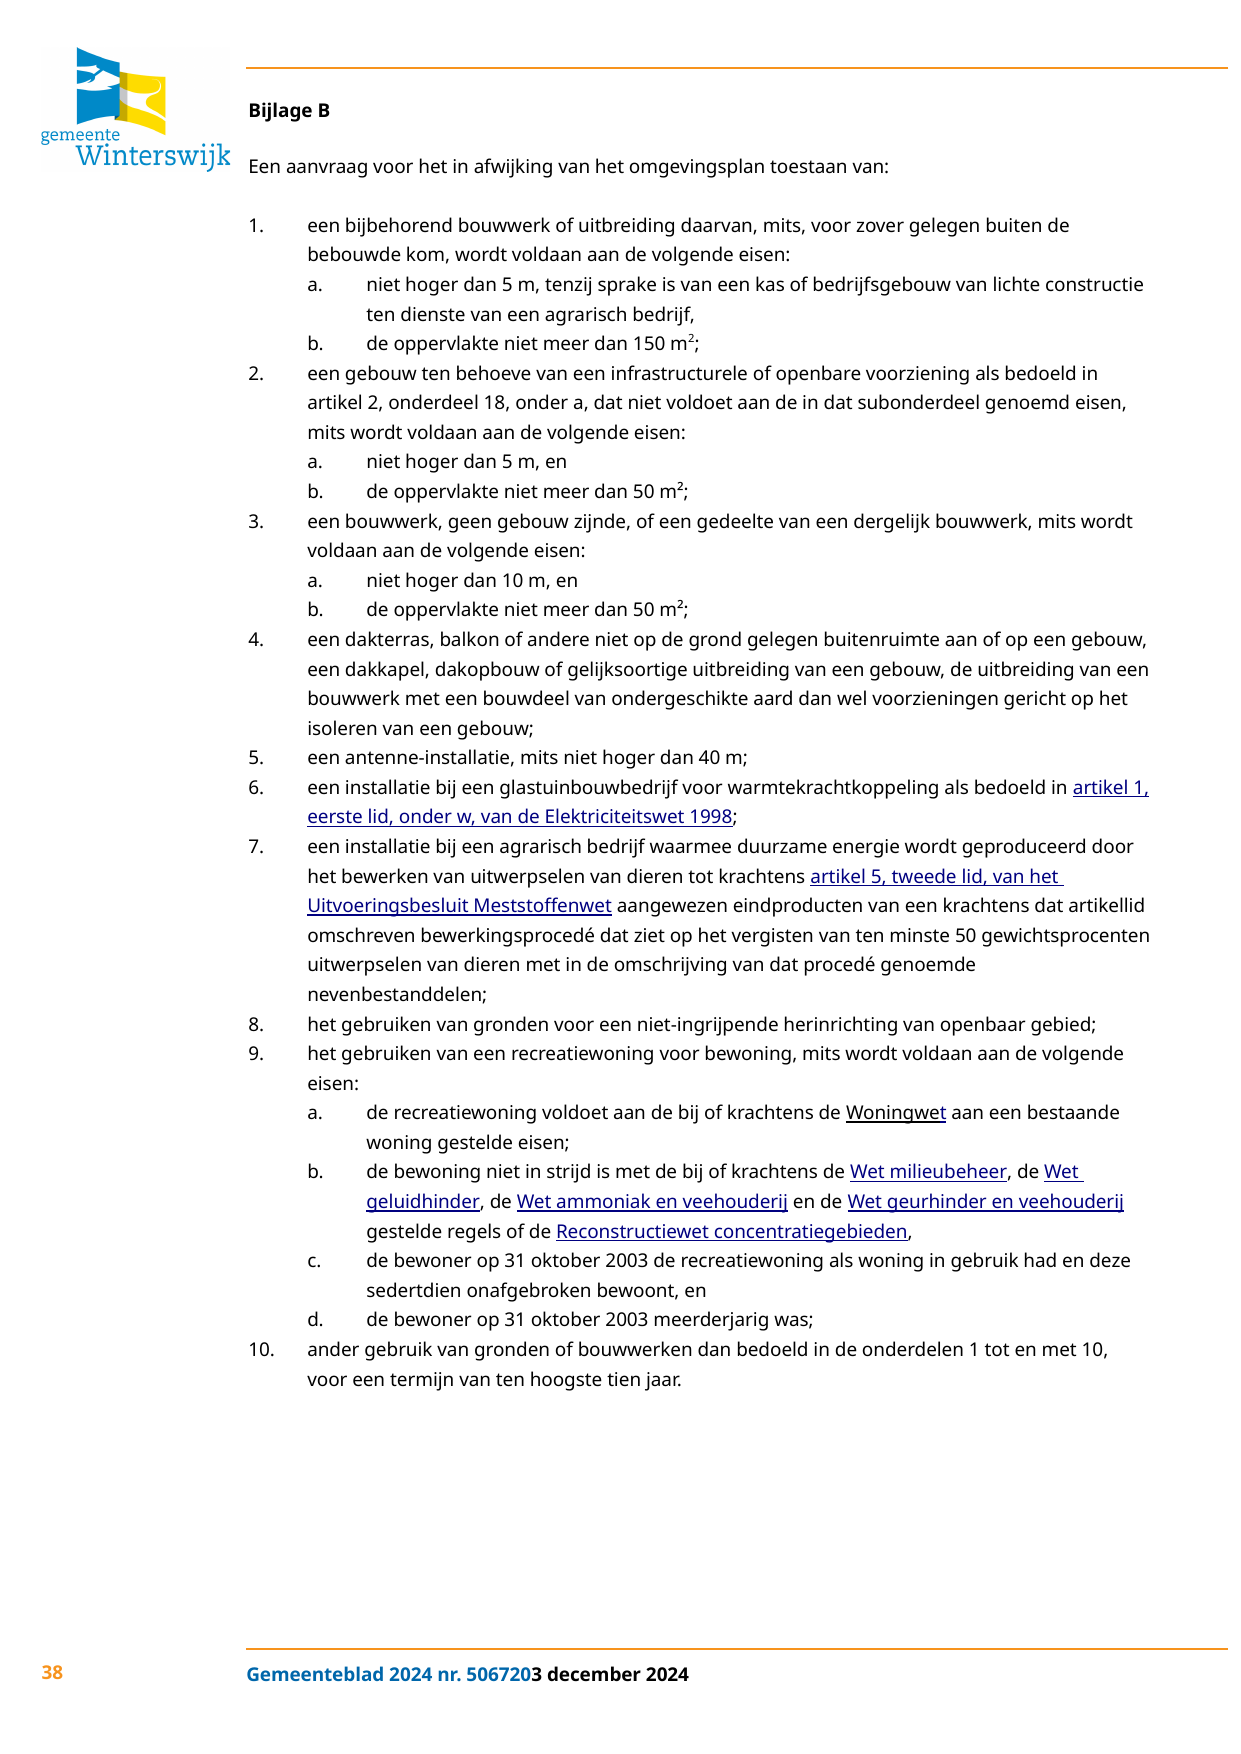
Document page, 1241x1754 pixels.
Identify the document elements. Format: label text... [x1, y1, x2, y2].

list de recreatiewoning voldoet aan de bij of krachtens de Woningwet aan een bestaande woning gestelde eisen; [307, 1099, 1152, 1155]
list niet hoger dan 5 m, en [307, 449, 1152, 474]
list een gebouw ten behoeve van een infrastructurele of openbare voorziening als bedoeld in artikel 2, onderdeel 18, onder a, dat niet voldoet aan de in dat subonderdeel genoemd eisen, mits wordt voldaan aan de volgende eisen: [248, 360, 1152, 445]
text Bijlage B [248, 95, 1152, 123]
list een dakterras, balkon of andere niet op de grond gelegen buitenruimte aan of op een gebouw, een dakkapel, dakopbouw of gelijksoortige uitbreiding van een gebouw, de uitbreiding van een bouwwerk met een bouwdeel van ondergeschikte aard dan wel voorzieningen gericht op het isoleren van een gebouw; [248, 626, 1152, 741]
list de oppervlakte niet meer dan 150 m2; [307, 330, 1152, 356]
list een bouwwerk, geen gebouw zijnde, of een gedeelte van een dergelijk bouwwerk, mits wordt voldaan aan de volgende eisen: [248, 508, 1152, 563]
list het gebruiken van gronden voor een niet-ingrijpende herinrichting van openbaar gebied; [248, 1011, 1152, 1037]
list niet hoger dan 10 m, en [307, 567, 1152, 593]
list een bijbehorend bouwwerk of uitbreiding daarvan, mits, voor zover gelegen buiten de bebouwde kom, wordt voldaan aan de volgende eisen: [248, 212, 1152, 267]
list het gebruiken van een recreatiewoning voor bewoning, mits wordt voldaan aan de volgende eisen: [248, 1040, 1152, 1096]
text Een aanvraag voor het in afwijking van het omgevingsplan toestaan van: [248, 153, 1152, 179]
list ander gebruik van gronden of bouwwerken dan bedoeld in de onderdelen 1 tot en met 10, voor een termijn van ten hoogste tien jaar. [248, 1336, 1152, 1392]
list de bewoner op 31 oktober 2003 de recreatiewoning als woning in gebruik had en deze sedertdien onafgebroken bewoont, en [307, 1247, 1152, 1303]
list de oppervlakte niet meer dan 50 m²; [307, 478, 1152, 504]
list de bewoning niet in strijd is met de bij of krachtens de Wet milieubeheer, de Wet geluidhinder, de Wet ammoniak en veehouderij en de Wet geurhinder en veehouderij gestelde regels of de Reconstructiewet concentratiegebieden, [307, 1159, 1152, 1244]
list een antenne-installatie, mits niet hoger dan 40 m; [248, 744, 1152, 770]
list de oppervlakte niet meer dan 50 m²; [307, 597, 1152, 622]
list niet hoger dan 5 m, tenzij sprake is van een kas of bedrijfsgebouw van lichte constructie ten dienste van een agrarisch bedrijf, [307, 271, 1152, 327]
list een installatie bij een agrarisch bedrijf waarmee duurzame energie wordt geproduceerd door het bewerken van uitwerpselen van dieren tot krachtens artikel 5, tweede lid, van het Uitvoeringsbesluit Meststoffenwet aangewezen eindproducten van een krachtens dat artikellid omschreven bewerkingsprocedé dat ziet op het vergisten van ten minste 50 gewichtsprocenten uitwerpselen van dieren met in de omschrijving van dat procedé genoemde nevenbestanddelen; [248, 833, 1152, 1007]
picture [225, 153, 231, 162]
picture [41, 47, 231, 172]
list de bewoner op 31 oktober 2003 meerderjarig was; [307, 1307, 1152, 1332]
list een installatie bij een glastuinbouwbedrijf voor warmtekrachtkoppeling als bedoeld in artikel 1, eerste lid, onder w, van de Elektriciteitswet 1998; [248, 774, 1152, 829]
